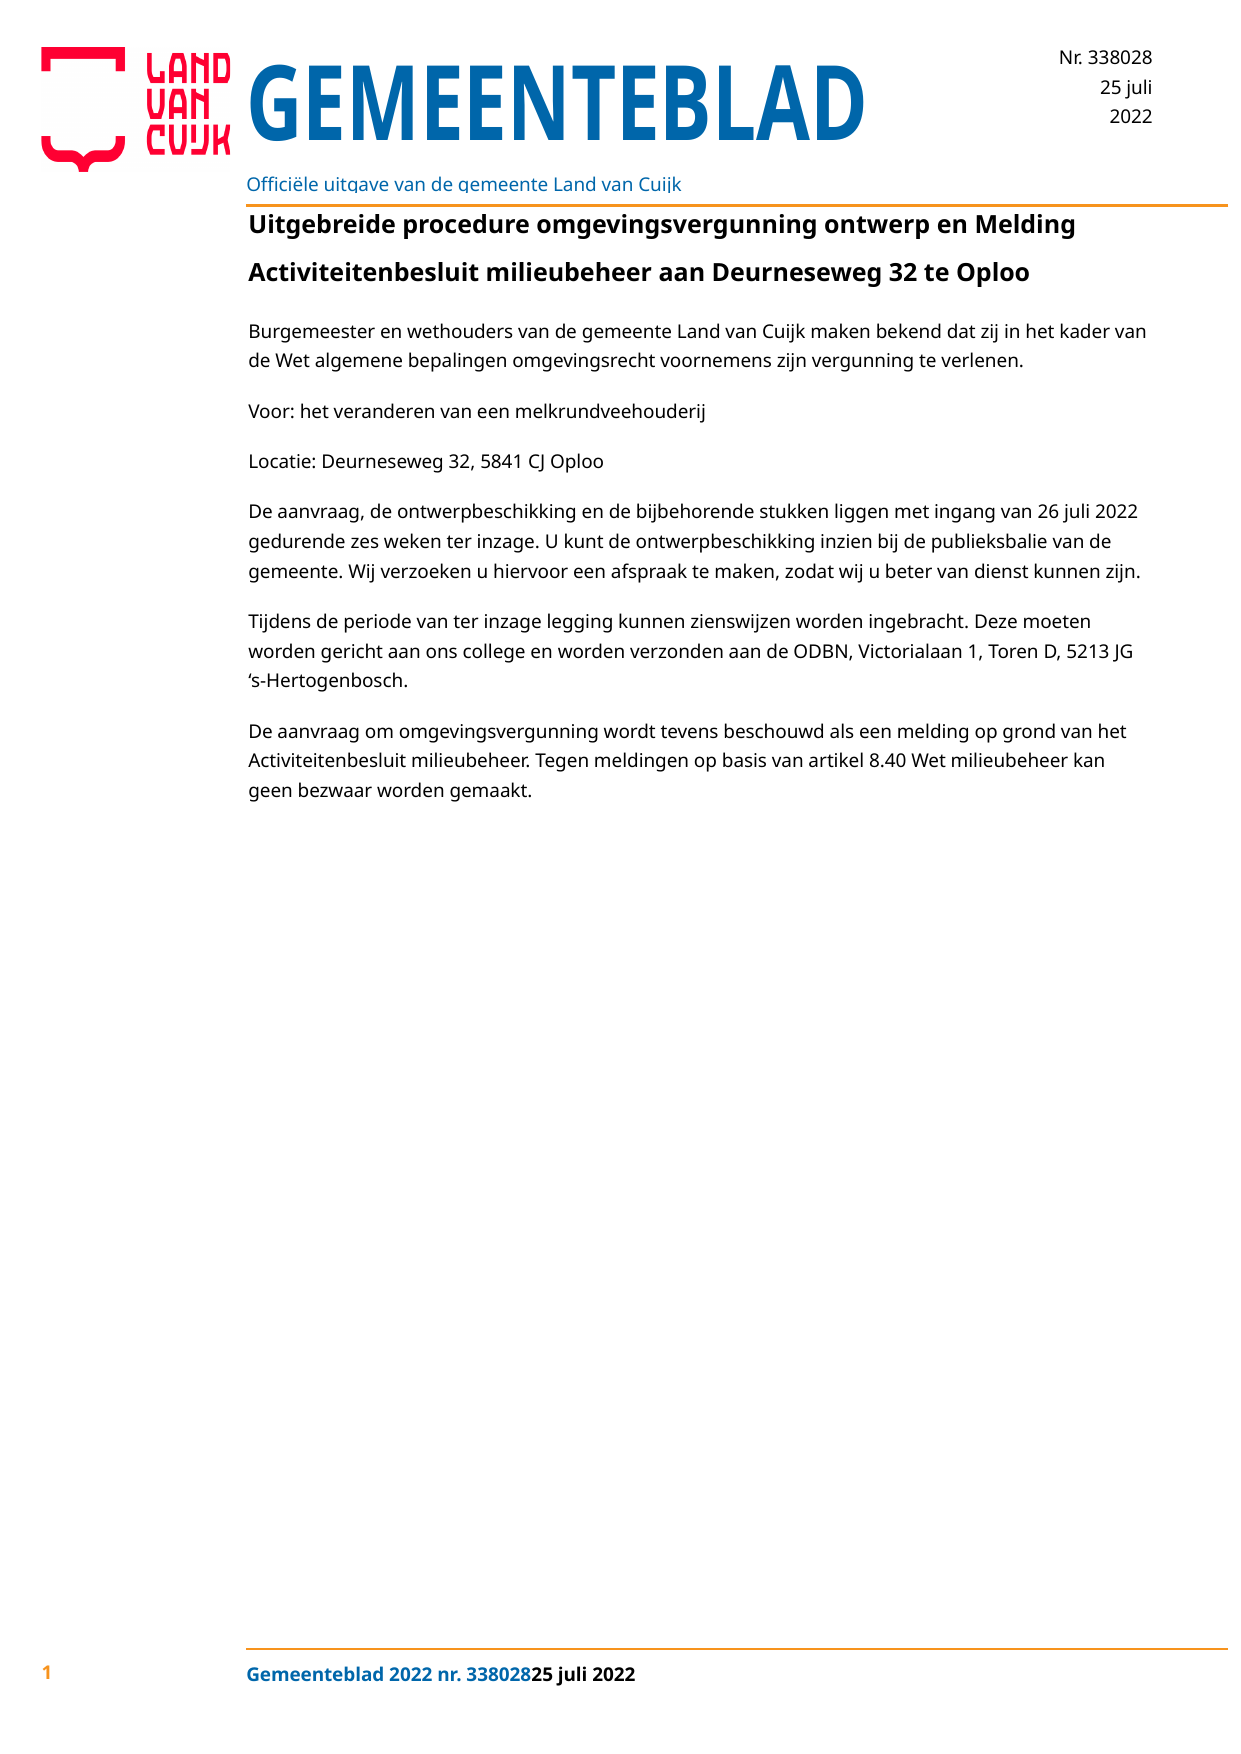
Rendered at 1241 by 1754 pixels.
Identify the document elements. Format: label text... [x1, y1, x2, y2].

text Uitgebreide procedure omgevingsvergunning ontwerp en Melding Activiteitenbesluit milieubeheer aan Deurneseweg 32 te Oploo [248, 207, 1152, 288]
text Voor: het veranderen van een melkrundveehouderij [248, 398, 1152, 424]
text Locatie: Deurneseweg 32, 5841 CJ Oploo [248, 448, 1152, 474]
text Tijdens de periode van ter inzage legging kunnen zienswijzen worden ingebracht. Deze moeten worden gericht aan ons college en worden verzonden aan de ODBN, Victorialaan 1, Toren D, 5213 JG ‘s-Hertogenbosch. [248, 608, 1152, 693]
text Burgemeester en wethouders van de gemeente Land van Cuijk maken bekend dat zij in het kader van de Wet algemene bepalingen omgevingsrecht voornemens zijn vergunning te verlenen. [248, 318, 1152, 373]
text De aanvraag, de ontwerpbeschikking en de bijbehorende stukken liggen met ingang van 26 juli 2022 gedurende zes weken ter inzage. U kunt de ontwerpbeschikking inzien bij de publieksbalie van de gemeente. Wij verzoeken u hiervoor een afspraak te maken, zodat wij u beter van dienst kunnen zijn. [248, 499, 1152, 584]
text De aanvraag om omgevingsvergunning wordt tevens beschouwd als een melding op grond van het Activiteitenbesluit milieubeheer. Tegen meldingen op basis van artikel 8.40 Wet milieubeheer kan geen bezwaar worden gemaakt. [248, 718, 1152, 803]
picture [41, 47, 231, 172]
